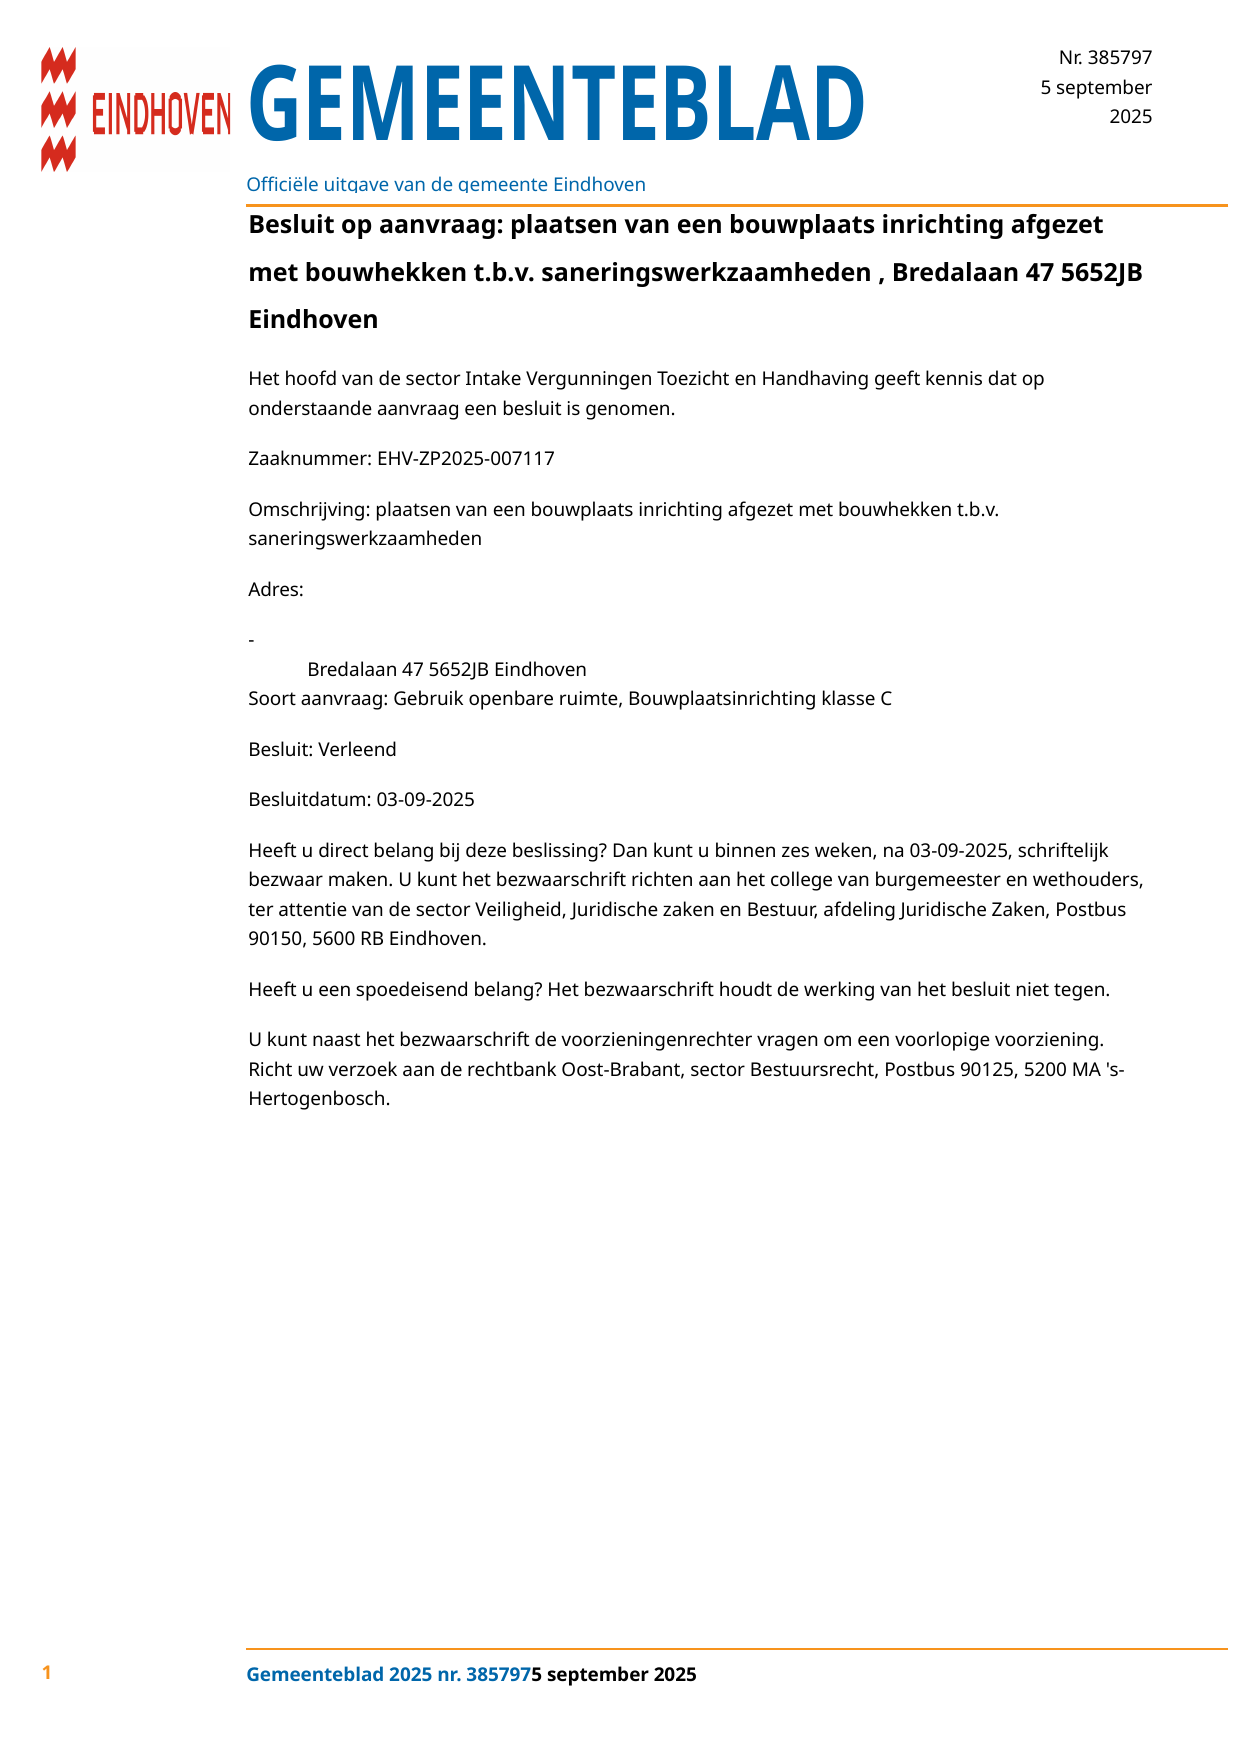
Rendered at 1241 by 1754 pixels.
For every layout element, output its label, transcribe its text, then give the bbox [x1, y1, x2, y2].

text Het hoofd van de sector Intake Vergunningen Toezicht en Handhaving geeft kennis dat op onderstaande aanvraag een besluit is genomen. [248, 366, 1152, 421]
text Omschrijving: plaatsen van een bouwplaats inrichting afgezet met bouwhekken t.b.v. saneringswerkzaamheden [248, 496, 1152, 551]
text Besluit: Verleend [248, 736, 1152, 762]
text Heeft u een spoedeisend belang? Het bezwaarschrift houdt de werking van het besluit niet tegen. [248, 976, 1152, 1002]
text Heeft u direct belang bij deze beslissing? Dan kunt u binnen zes weken, na 03-09-2025, schriftelijk bezwaar maken. U kunt het bezwaarschrift richten aan het college van burgemeester en wethouders, ter attentie van de sector Veiligheid, Juridische zaken en Bestuur, afdeling Juridische Zaken, Postbus 90150, 5600 RB Eindhoven. [248, 837, 1152, 951]
text Besluitdatum: 03-09-2025 [248, 786, 1152, 812]
text Adres: [248, 576, 1152, 602]
list Bredalaan 47 5652JB Eindhoven [248, 656, 1152, 682]
text U kunt naast het bezwaarschrift de voorzieningenrechter vragen om een voorlopige voorziening. Richt uw verzoek aan de rechtbank Oost-Brabant, sector Bestuursrecht, Postbus 90125, 5200 MA 's-Hertogenbosch. [248, 1026, 1152, 1111]
text Soort aanvraag: Gebruik openbare ruimte, Bouwplaatsinrichting klasse C [248, 686, 1152, 711]
text Besluit op aanvraag: plaatsen van een bouwplaats inrichting afgezet met bouwhekken t.b.v. saneringswerkzaamheden , Bredalaan 47 5652JB Eindhoven [248, 207, 1152, 336]
picture [41, 47, 231, 172]
text Zaaknummer: EHV-ZP2025-007117 [248, 446, 1152, 471]
